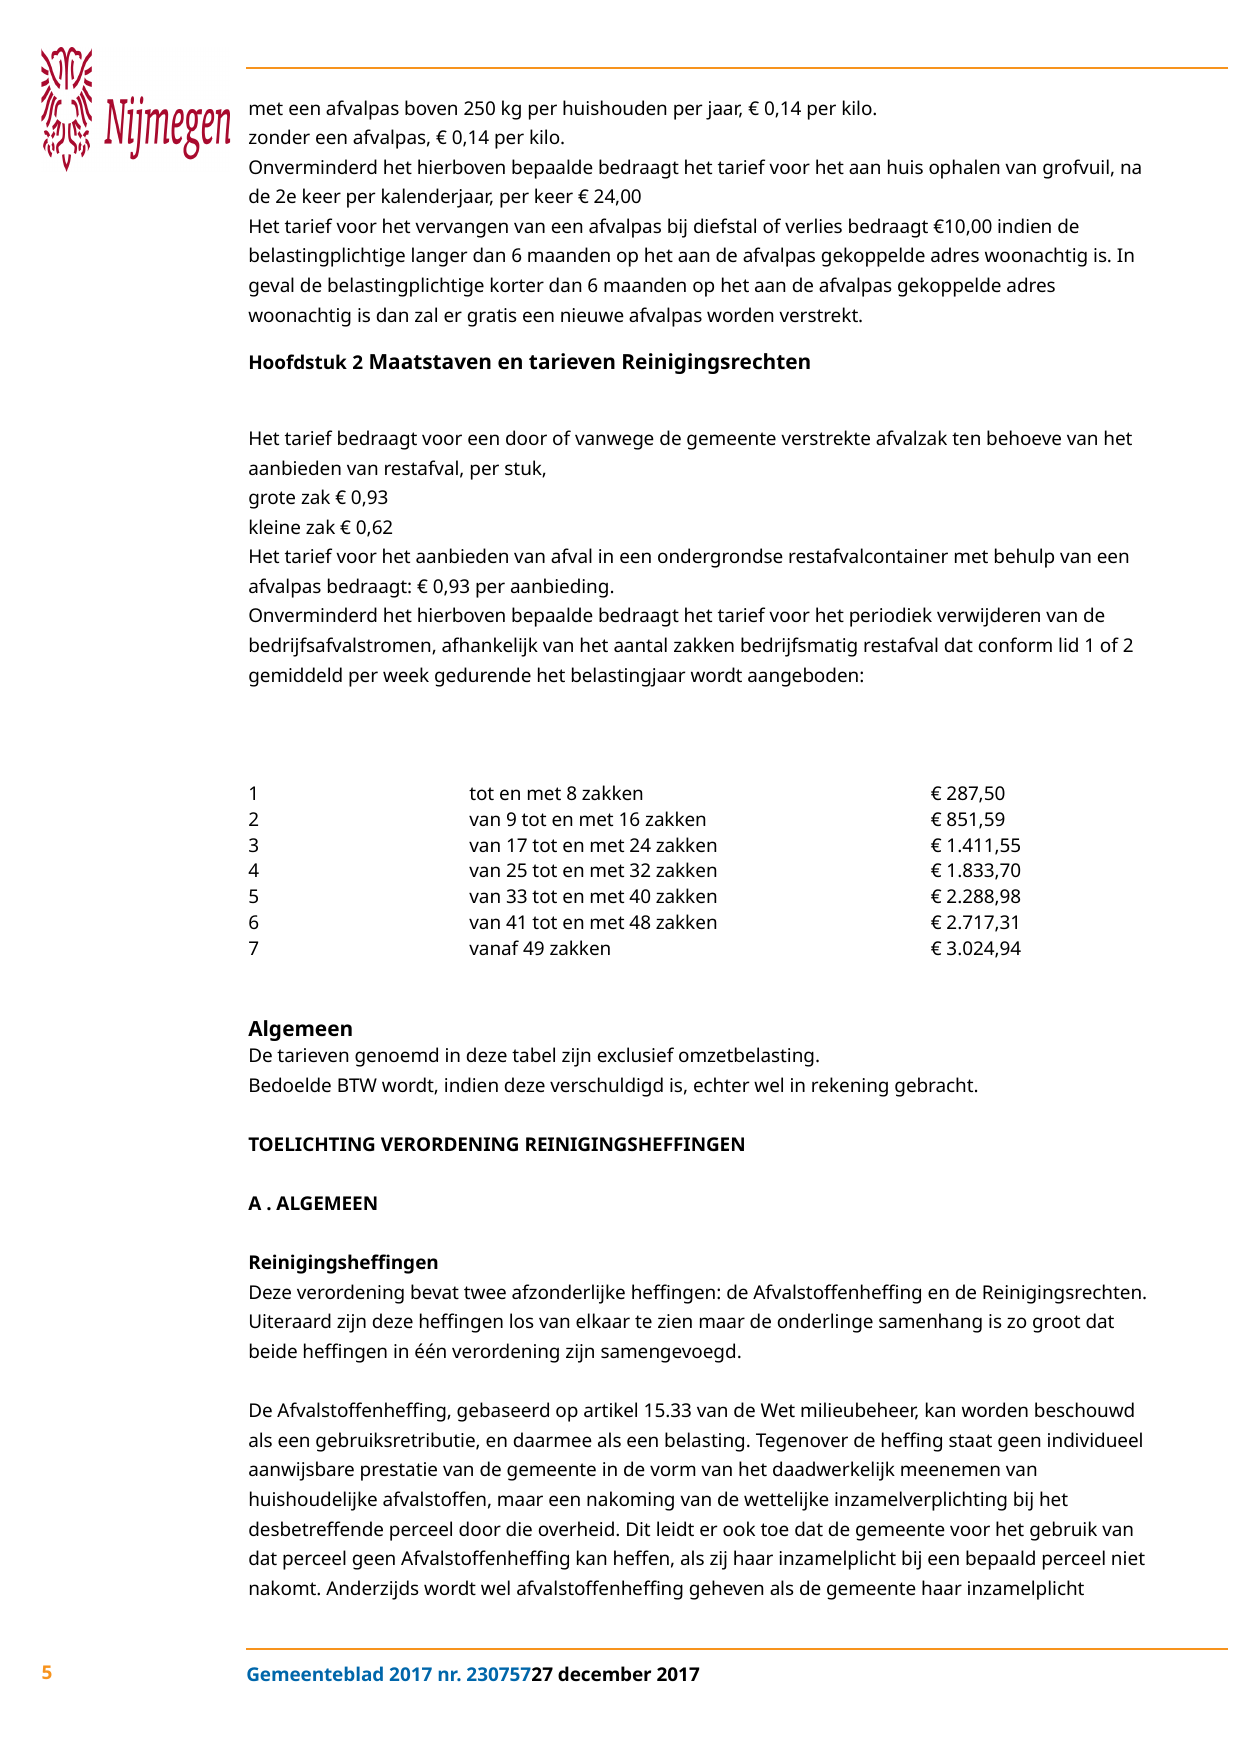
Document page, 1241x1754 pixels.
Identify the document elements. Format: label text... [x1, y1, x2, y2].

table_cell van 41 tot en met 48 zakken [469, 909, 931, 935]
table_header 1 [248, 780, 469, 806]
table_cell van 33 tot en met 40 zakken [469, 883, 931, 909]
text kleine zak € 0,62 [248, 514, 1152, 540]
text Het tarief voor het aanbieden van afval in een ondergrondse restafvalcontainer met behulp van een afvalpas bedraagt: € 0,93 per aanbieding. [248, 543, 1152, 599]
table_header tot en met 8 zakken [469, 780, 931, 806]
text Het tarief voor het vervangen van een afvalpas bij diefstal of verlies bedraagt €10,00 indien de belastingplichtige langer dan 6 maanden op het aan de afvalpas gekoppelde adres woonachtig is. In geval de belastingplichtige korter dan 6 maanden op het aan de afvalpas gekoppelde adres woonachtig is dan zal er gratis een nieuwe afvalpas worden verstrekt. [248, 213, 1152, 328]
table_cell € 1.833,70 [931, 858, 1152, 883]
text Het tarief bedraagt voor een door of vanwege de gemeente verstrekte afvalzak ten behoeve van het aanbieden van restafval, per stuk, [248, 425, 1152, 481]
table_cell 5 [248, 883, 469, 909]
table_cell € 2.717,31 [931, 909, 1152, 935]
table_cell van 25 tot en met 32 zakken [469, 858, 931, 883]
text De tarieven genoemd in deze tabel zijn exclusief omzetbelasting. [248, 1042, 1152, 1068]
text zonder een afvalpas, € 0,14 per kilo. [248, 124, 1152, 150]
text Algemeen [248, 1014, 1152, 1042]
table_cell 7 [248, 935, 469, 960]
table_cell € 3.024,94 [931, 935, 1152, 960]
text A . ALGEMEEN [248, 1190, 1152, 1216]
table_cell van 17 tot en met 24 zakken [469, 832, 931, 857]
text Hoofdstuk 2 Maatstaven en tarieven Reinigingsrechten [248, 347, 1152, 376]
text Onverminderd het hierboven bepaalde bedraagt het tarief voor het periodiek verwijderen van de bedrijfsafvalstromen, afhankelijk van het aantal zakken bedrijfsmatig restafval dat conform lid 1 of 2 gemiddeld per week gedurende het belastingjaar wordt aangeboden: [248, 603, 1152, 688]
text TOELICHTING VERORDENING REINIGINGSHEFFINGEN [248, 1131, 1152, 1157]
table_cell € 2.288,98 [931, 883, 1152, 909]
text Deze verordening bevat twee afzonderlijke heffingen: de Afvalstoffenheffing en de Reinigingsrechten. Uiteraard zijn deze heffingen los van elkaar te zien maar de onderlinge samenhang is zo groot dat beide heffingen in één verordening zijn samengevoegd. [248, 1279, 1152, 1364]
text Bedoelde BTW wordt, indien deze verschuldigd is, echter wel in rekening gebracht. [248, 1072, 1152, 1098]
table_cell 3 [248, 832, 469, 857]
table_cell € 851,59 [931, 806, 1152, 832]
table_cell van 9 tot en met 16 zakken [469, 806, 931, 832]
text met een afvalpas boven 250 kg per huishouden per jaar, € 0,14 per kilo. [248, 95, 1152, 121]
table_cell 2 [248, 806, 469, 832]
text De Afvalstoffenheffing, gebaseerd op artikel 15.33 van de Wet milieubeheer, kan worden beschouwd als een gebruiksretributie, en daarmee als een belasting. Tegenover de heffing staat geen individueel aanwijsbare prestatie van de gemeente in de vorm van het daadwerkelijk meenemen van huishoudelijke afvalstoffen, maar een nakoming van de wettelijke inzamelverplichting bij het desbetreffende perceel door die overheid. Dit leidt er ook toe dat de gemeente voor het gebruik van dat perceel geen Afvalstoffenheffing kan heffen, als zij haar inzamelplicht bij een bepaald perceel niet nakomt. Anderzijds wordt wel afvalstoffenheffing geheven als de gemeente haar inzamelplicht [248, 1397, 1152, 1601]
text grote zak € 0,93 [248, 484, 1152, 510]
table_cell € 1.411,55 [931, 832, 1152, 857]
table_cell 6 [248, 909, 469, 935]
table_header € 287,50 [931, 780, 1152, 806]
text Onverminderd het hierboven bepaalde bedraagt het tarief voor het aan huis ophalen van grofvuil, na de 2e keer per kalenderjaar, per keer € 24,00 [248, 154, 1152, 209]
picture [41, 47, 231, 172]
text Reinigingsheffingen [248, 1249, 1152, 1275]
table_cell 4 [248, 858, 469, 883]
table_cell vanaf 49 zakken [469, 935, 931, 960]
